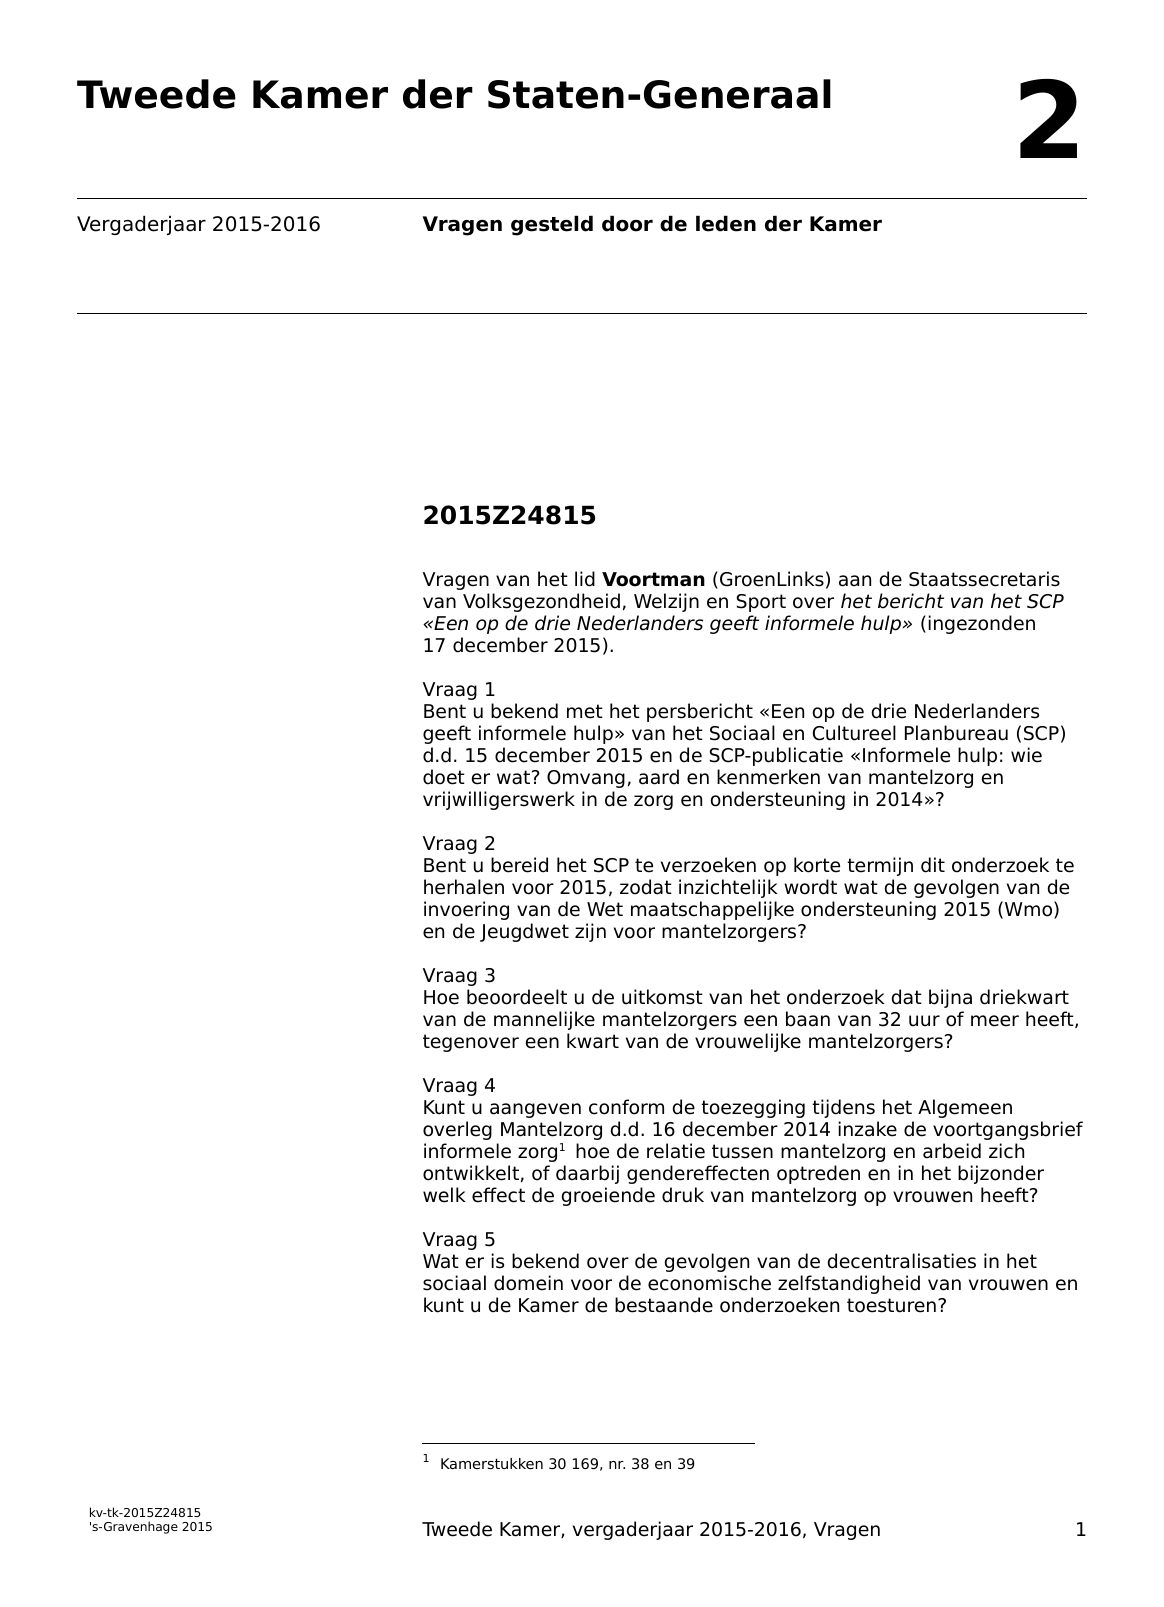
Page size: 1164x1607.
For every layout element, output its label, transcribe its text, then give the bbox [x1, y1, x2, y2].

text Hoe beoordeelt u de uitkomst van het onderzoek dat bijna driekwart van de mannelijke mantelzorgers een baan van 32 uur of meer heeft, tegenover een kwart van de vrouwelijke mantelzorgers? [422, 987, 1087, 1053]
text Vraag 1 [422, 679, 1087, 701]
text kv-tk-2015Z24815 [88, 1506, 323, 1520]
text Bent u bekend met het persbericht «Een op de drie Nederlanders geeft informele hulp» van het Sociaal en Cultureel Planbureau (SCP) d.d. 15 december 2015 en de SCP-publicatie «Informele hulp: wie doet er wat? Omvang, aard en kenmerken van mantelzorg en vrijwilligerswerk in de zorg en ondersteuning in 2014»? [422, 701, 1087, 811]
text Vraag 2 [422, 833, 1087, 855]
table_cell Vragen gesteld door de leden der Kamer [422, 199, 1087, 313]
text Vraag 3 [422, 965, 1087, 987]
text Vraag 4 [422, 1075, 1087, 1097]
text Kunt u aangeven conform de toezegging tijdens het Algemeen overleg Mantelzorg d.d. 16 december 2014 inzake de voortgangsbrief informele zorg hoe de relatie tussen mantelzorg en arbeid zich ontwikkelt, of daarbij gendereffecten optreden en in het bijzonder welk effect de groeiende druk van mantelzorg op vrouwen heeft? [422, 1097, 1087, 1207]
text 2015Z24815 [422, 501, 1087, 531]
text Vragen van het lid Voortman (GroenLinks) aan de Staatssecretaris van Volksgezondheid, Welzijn en Sport over het bericht van het SCP «Een op de drie Nederlanders geeft informele hulp» (ingezonden 17 december 2015). [422, 569, 1087, 657]
text Wat er is bekend over de gevolgen van de decentralisaties in het sociaal domein voor de economische zelfstandigheid van vrouwen en kunt u de Kamer de bestaande onderzoeken toesturen? [422, 1251, 1087, 1317]
text Kamerstukken 30 169, nr. 38 en 39 [422, 1452, 1087, 1474]
table_cell Vergaderjaar 2015-2016 [77, 199, 422, 313]
table_header Tweede Kamer der Staten-Generaal [77, 59, 886, 198]
text Vraag 5 [422, 1229, 1087, 1251]
table_header 2 [886, 59, 1087, 198]
text 's-Gravenhage 2015 [88, 1520, 323, 1534]
text Bent u bereid het SCP te verzoeken op korte termijn dit onderzoek te herhalen voor 2015, zodat inzichtelijk wordt wat de gevolgen van de invoering van de Wet maatschappelijke ondersteuning 2015 (Wmo) en de Jeugdwet zijn voor mantelzorgers? [422, 855, 1087, 943]
